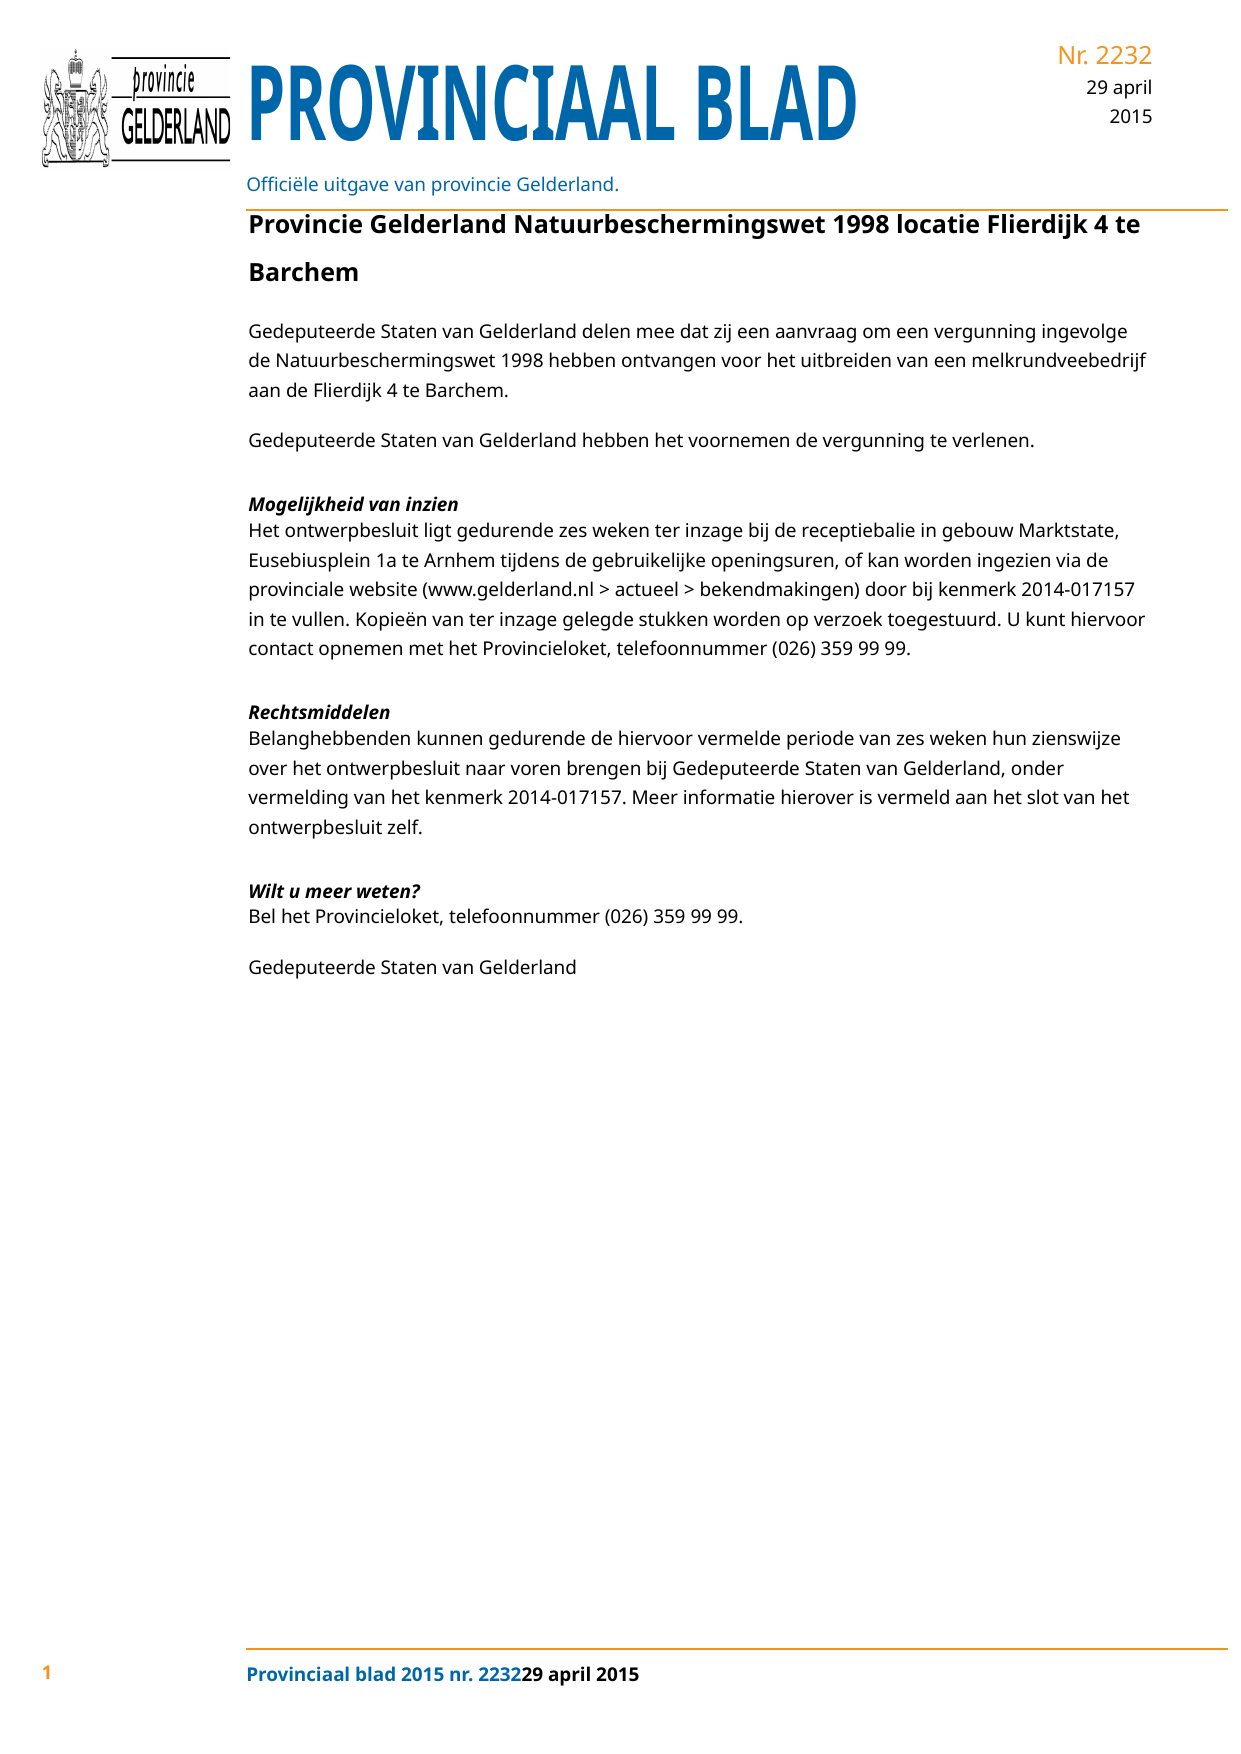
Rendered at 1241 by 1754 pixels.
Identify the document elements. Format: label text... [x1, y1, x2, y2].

text Gedeputeerde Staten van Gelderland delen mee dat zij een aanvraag om een vergunning ingevolge de Natuurbeschermingswet 1998 hebben ontvangen voor het uitbreiden van een melkrundveebedrijf aan de Flierdijk 4 te Barchem. [248, 318, 1152, 403]
text Rechtsmiddelen [248, 699, 1152, 725]
text Gedeputeerde Staten van Gelderland [248, 954, 1152, 980]
text Bel het Provincieloket, telefoonnummer (026) 359 99 99. [248, 904, 1152, 929]
text Gedeputeerde Staten van Gelderland hebben het voornemen de vergunning te verlenen. [248, 427, 1152, 453]
text Mogelijkheid van inzien [248, 491, 1152, 517]
text Provincie Gelderland Natuurbeschermingswet 1998 locatie Flierdijk 4 te Barchem [248, 211, 1152, 288]
text Belanghebbenden kunnen gedurende de hiervoor vermelde periode van zes weken hun zienswijze over het ontwerpbesluit naar voren brengen bij Gedeputeerde Staten van Gelderland, onder vermelding van het kenmerk 2014-017157. Meer informatie hierover is vermeld aan het slot van het ontwerpbesluit zelf. [248, 725, 1152, 840]
text Wilt u meer weten? [248, 878, 1152, 904]
text Het ontwerpbesluit ligt gedurende zes weken ter inzage bij de receptiebalie in gebouw Marktstate, Eusebiusplein 1a te Arnhem tijdens de gebruikelijke openingsuren, of kan worden ingezien via de provinciale website (www.gelderland.nl > actueel > bekendmakingen) door bij kenmerk 2014-017157 in te vullen. Kopieën van ter inzage gelegde stukken worden op verzoek toegestuurd. U kunt hiervoor contact opnemen met het Provincieloket, telefoonnummer (026) 359 99 99. [248, 517, 1152, 661]
picture [41, 47, 231, 172]
